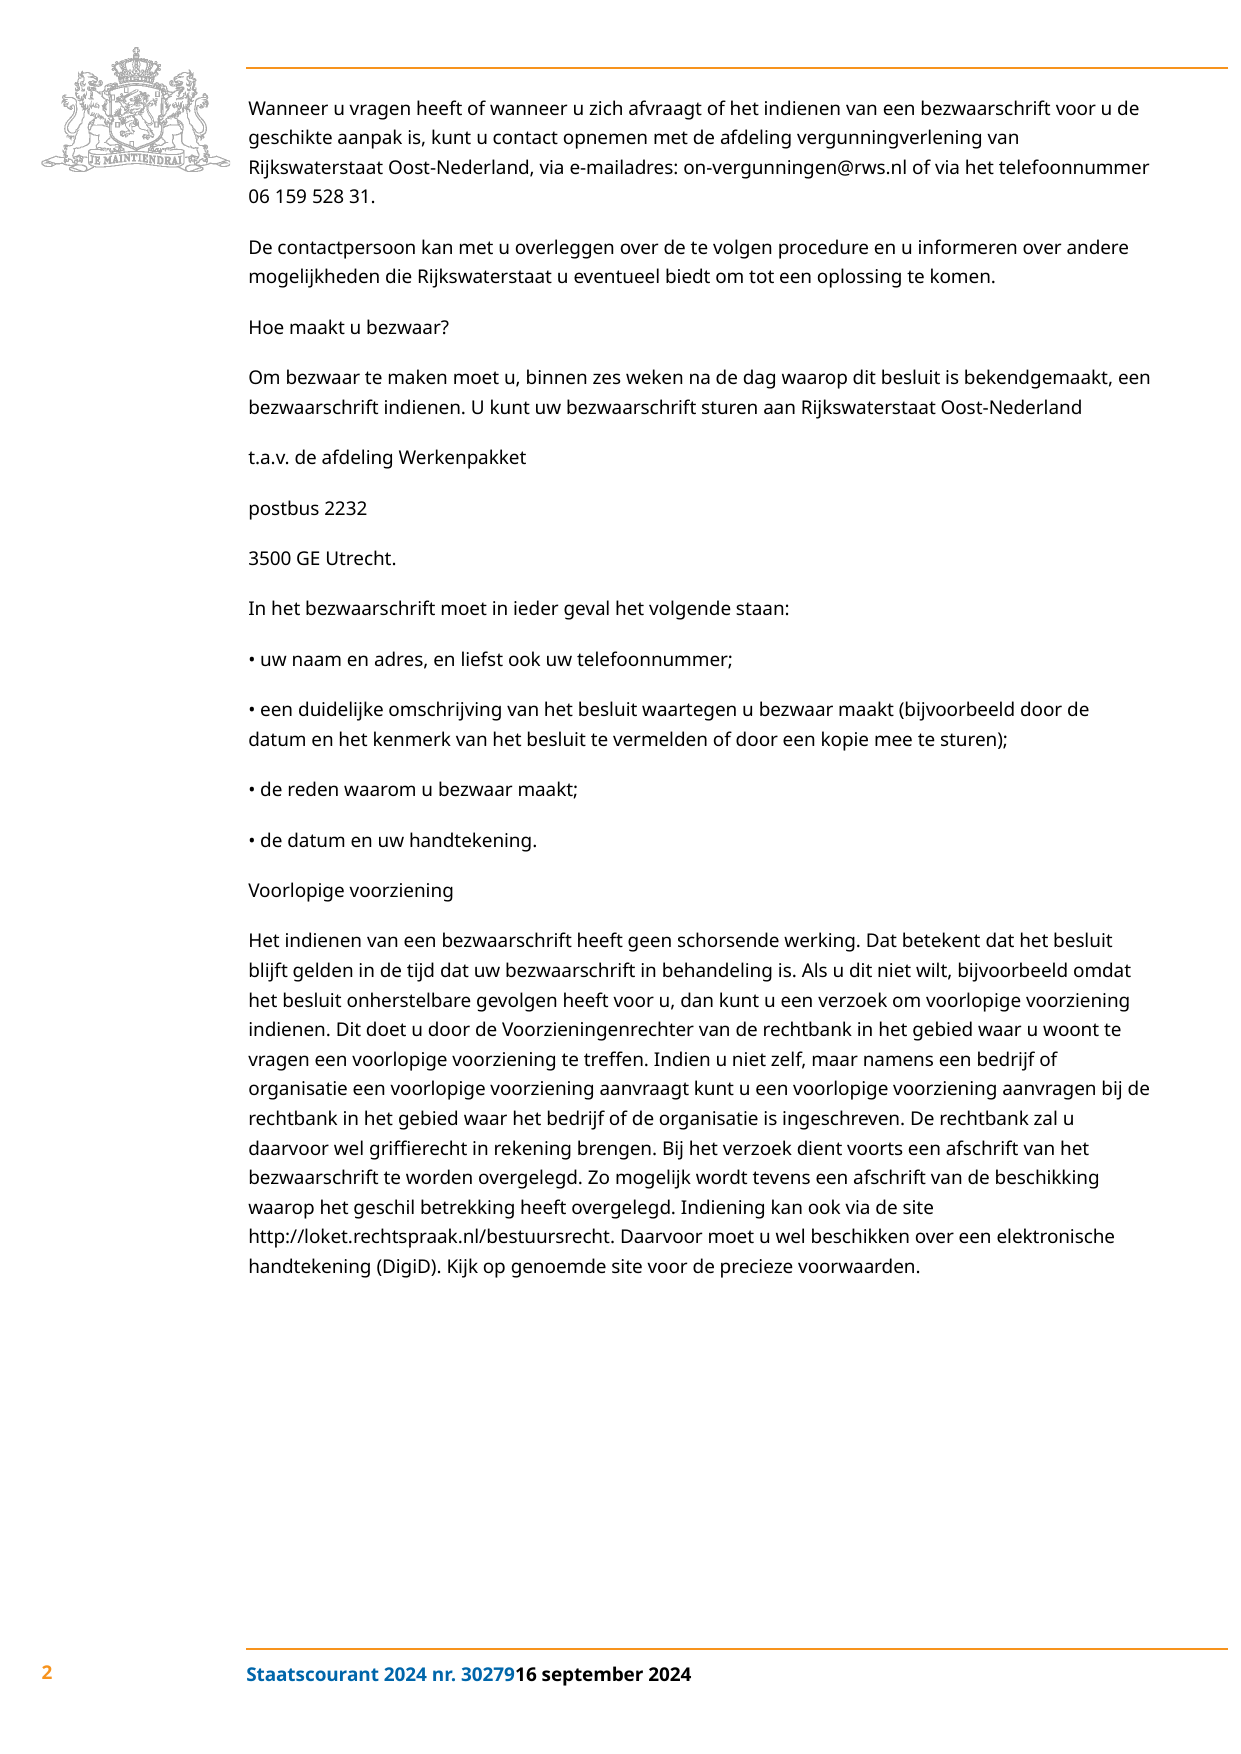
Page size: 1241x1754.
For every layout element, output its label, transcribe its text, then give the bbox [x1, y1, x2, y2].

picture [41, 47, 231, 172]
text In het bezwaarschrift moet in ieder geval het volgende staan: [248, 596, 1152, 621]
text • de reden waarom u bezwaar maakt; [248, 776, 1152, 802]
text Om bezwaar te maken moet u, binnen zes weken na de dag waarop dit besluit is bekendgemaakt, een bezwaarschrift indienen. U kunt uw bezwaarschrift sturen aan Rijkswaterstaat Oost-Nederland [248, 364, 1152, 420]
text Het indienen van een bezwaarschrift heeft geen schorsende werking. Dat betekent dat het besluit blijft gelden in de tijd dat uw bezwaarschrift in behandeling is. Als u dit niet wilt, bijvoorbeeld omdat het besluit onherstelbare gevolgen heeft voor u, dan kunt u een verzoek om voorlopige voorziening indienen. Dit doet u door de Voorzieningenrechter van de rechtbank in het gebied waar u woont te vragen een voorlopige voorziening te treffen. Indien u niet zelf, maar namens een bedrijf of organisatie een voorlopige voorziening aanvraagt kunt u een voorlopige voorziening aanvragen bij de rechtbank in het gebied waar het bedrijf of de organisatie is ingeschreven. De rechtbank zal u daarvoor wel griffierecht in rekening brengen. Bij het verzoek dient voorts een afschrift van het bezwaarschrift te worden overgelegd. Zo mogelijk wordt tevens een afschrift van de beschikking waarop het geschil betrekking heeft overgelegd. Indiening kan ook via de site http://loket.rechtspraak.nl/bestuursrecht. Daarvoor moet u wel beschikken over een elektronische handtekening (DigiD). Kijk op genoemde site voor de precieze voorwaarden. [248, 928, 1152, 1279]
text • een duidelijke omschrijving van het besluit waartegen u bezwaar maakt (bijvoorbeeld door de datum en het kenmerk van het besluit te vermelden of door een kopie mee te sturen); [248, 696, 1152, 752]
text De contactpersoon kan met u overleggen over de te volgen procedure en u informeren over andere mogelijkheden die Rijkswaterstaat u eventueel biedt om tot een oplossing te komen. [248, 234, 1152, 289]
text 3500 GE Utrecht. [248, 545, 1152, 571]
text • uw naam en adres, en liefst ook uw telefoonnummer; [248, 646, 1152, 672]
text Voorlopige voorziening [248, 877, 1152, 903]
text postbus 2232 [248, 495, 1152, 521]
text Wanneer u vragen heeft of wanneer u zich afvraagt of het indienen van een bezwaarschrift voor u de geschikte aanpak is, kunt u contact opnemen met de afdeling vergunningverlening van Rijkswaterstaat Oost-Nederland, via e-mailadres: on-vergunningen@rws.nl of via het telefoonnummer 06 159 528 31. [248, 95, 1152, 209]
text t.a.v. de afdeling Werkenpakket [248, 444, 1152, 470]
text Hoe maakt u bezwaar? [248, 314, 1152, 340]
text • de datum en uw handtekening. [248, 827, 1152, 853]
